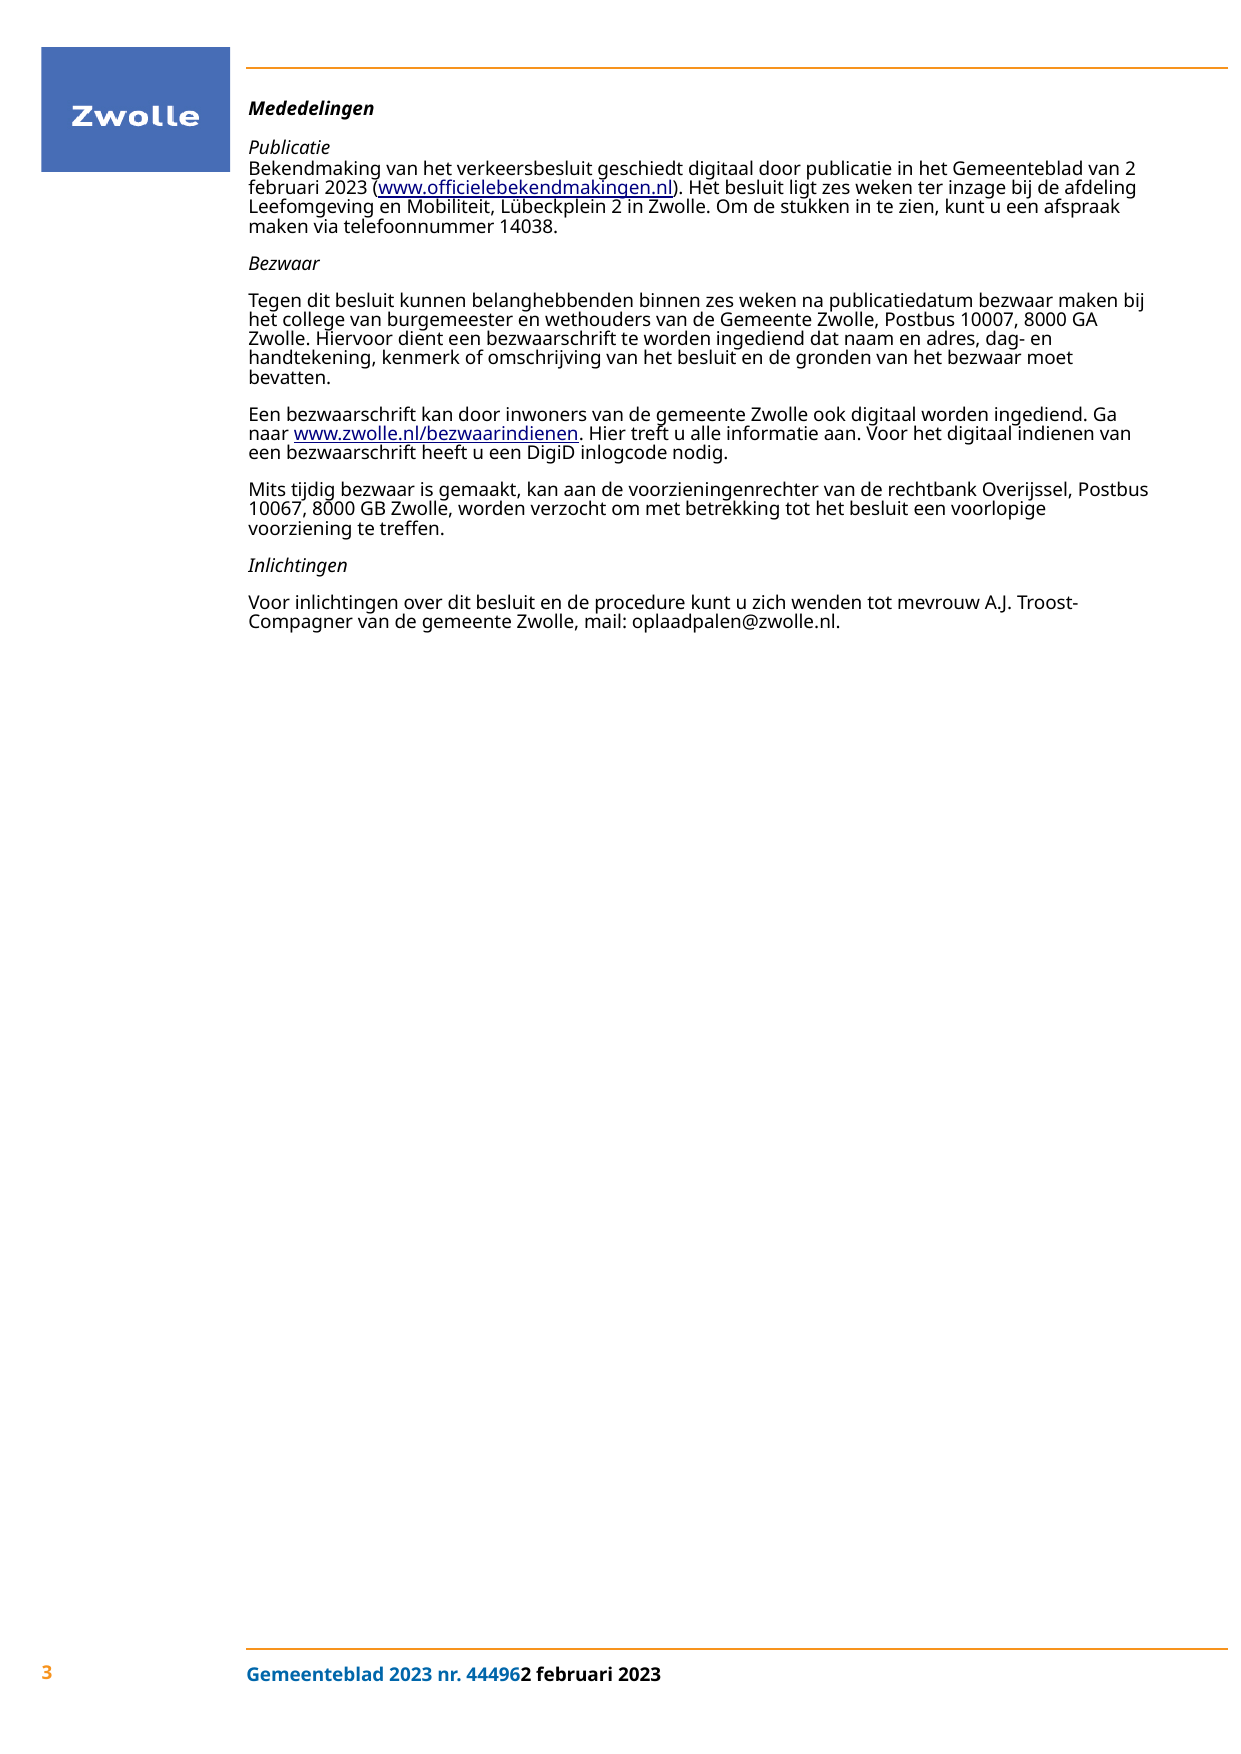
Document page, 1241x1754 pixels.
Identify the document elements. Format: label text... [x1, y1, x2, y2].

text Bekendmaking van het verkeersbesluit geschiedt digitaal door publicatie in het Gemeenteblad van 2 februari 2023 (www.officielebekendmakingen.nl). Het besluit ligt zes weken ter inzage bij de afdeling Leefomgeving en Mobiliteit, Lübeckplein 2 in Zwolle. Om de stukken in te zien, kunt u een afspraak maken via telefoonnummer 14038. [248, 160, 1152, 237]
text Publicatie [248, 134, 1152, 160]
text Mededelingen [248, 95, 1152, 121]
text Inlichtingen [248, 557, 1152, 576]
text Een bezwaarschrift kan door inwoners van de gemeente Zwolle ook digitaal worden ingediend. Ga naar www.zwolle.nl/bezwaarindienen. Hier treft u alle informatie aan. Voor het digitaal indienen van een bezwaarschrift heeft u een DigiD inlogcode nodig. [248, 406, 1152, 463]
text Mits tijdig bezwaar is gemaakt, kan aan de voorzieningenrechter van de rechtbank Overijssel, Postbus 10067, 8000 GB Zwolle, worden verzocht om met betrekking tot het besluit een voorlopige voorziening te treffen. [248, 481, 1152, 539]
text Bezwaar [248, 254, 1152, 274]
picture [41, 47, 231, 172]
text Tegen dit besluit kunnen belanghebbenden binnen zes weken na publicatiedatum bezwaar maken bij het college van burgemeester en wethouders van de Gemeente Zwolle, Postbus 10007, 8000 GA Zwolle. Hiervoor dient een bezwaarschrift te worden ingediend dat naam en adres, dag- en handtekening, kenmerk of omschrijving van het besluit en de gronden van het bezwaar moet bevatten. [248, 292, 1152, 388]
text Voor inlichtingen over dit besluit en de procedure kunt u zich wenden tot mevrouw A.J. Troost-Compagner van de gemeente Zwolle, mail: oplaadpalen@zwolle.nl. [248, 594, 1152, 632]
